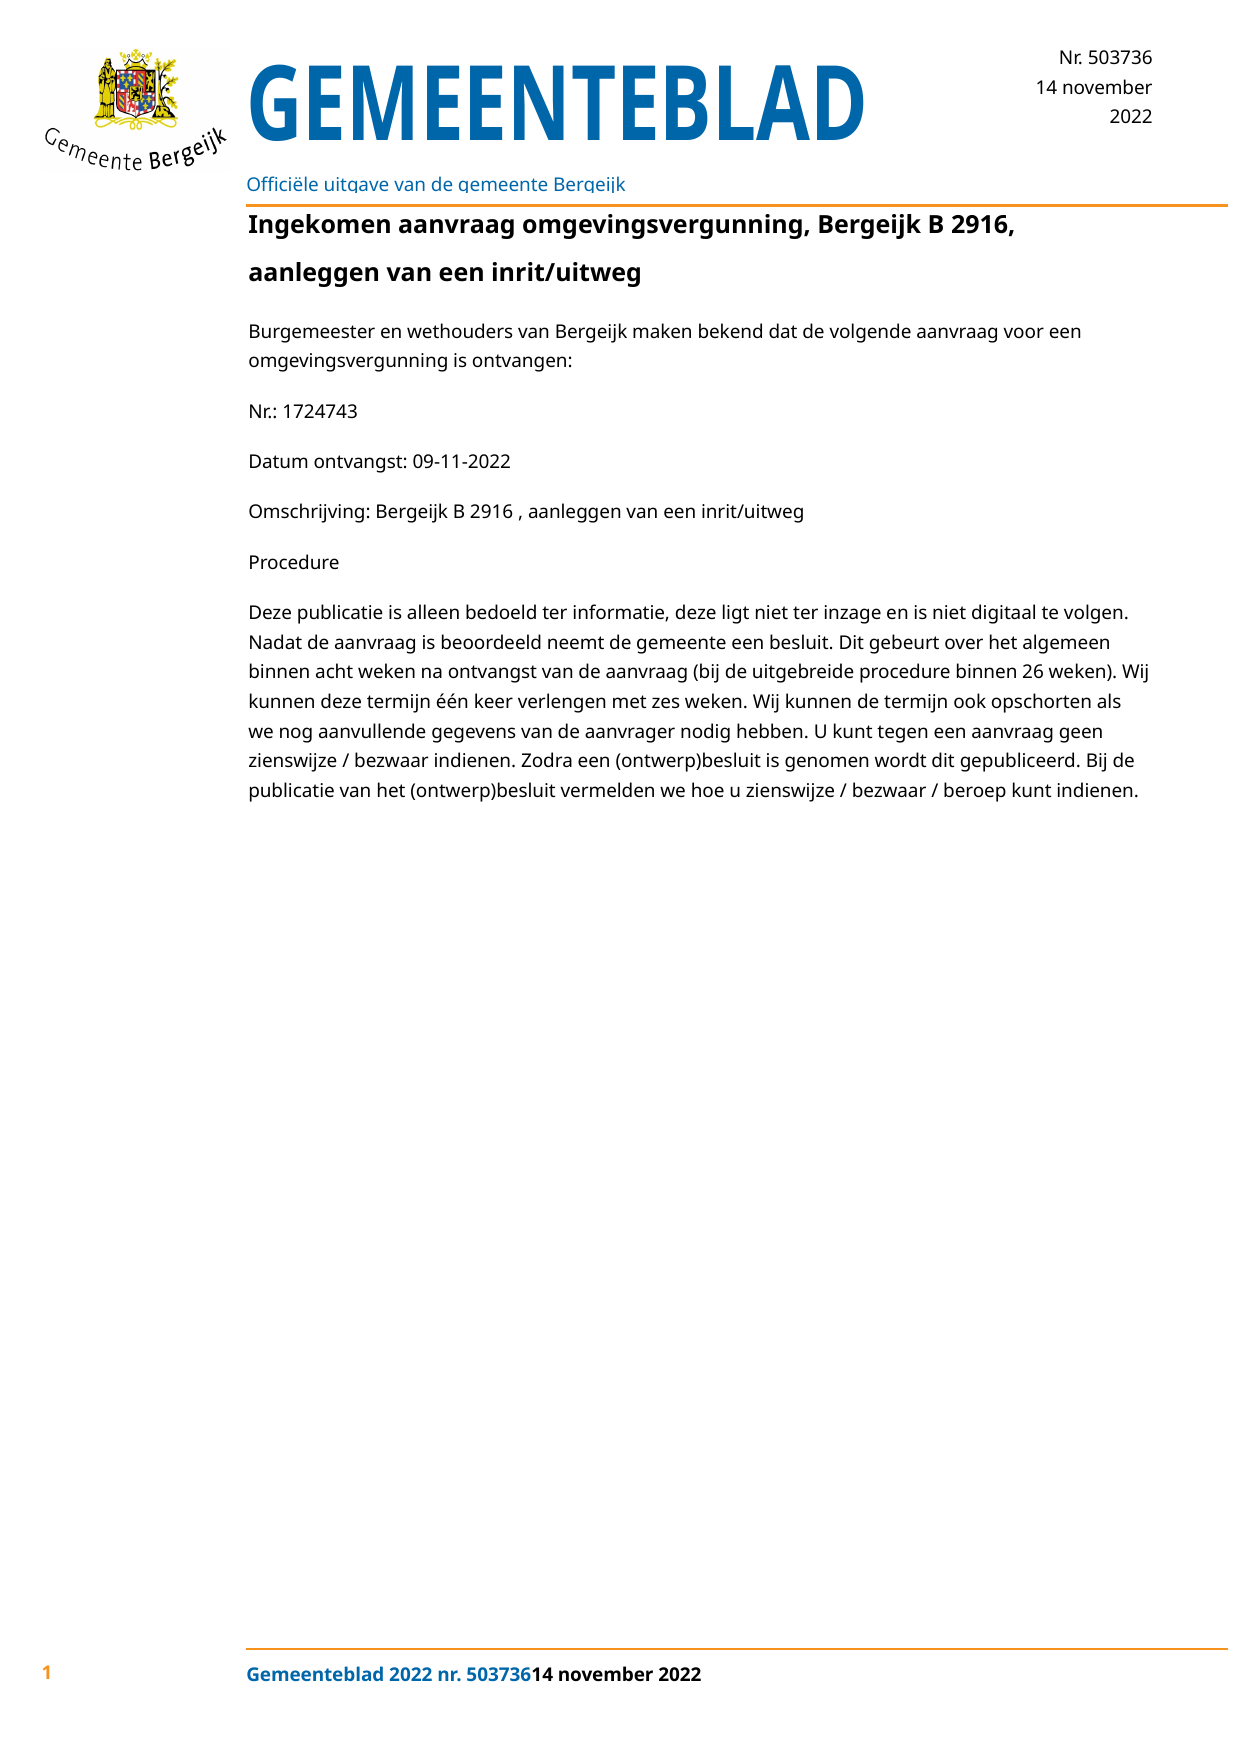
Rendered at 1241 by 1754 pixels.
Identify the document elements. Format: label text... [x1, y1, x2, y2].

text Deze publicatie is alleen bedoeld ter informatie, deze ligt niet ter inzage en is niet digitaal te volgen. Nadat de aanvraag is beoordeeld neemt de gemeente een besluit. Dit gebeurt over het algemeen binnen acht weken na ontvangst van de aanvraag (bij de uitgebreide procedure binnen 26 weken). Wij kunnen deze termijn één keer verlengen met zes weken. Wij kunnen de termijn ook opschorten als we nog aanvullende gegevens van de aanvrager nodig hebben. U kunt tegen een aanvraag geen zienswijze / bezwaar indienen. Zodra een (ontwerp)besluit is genomen wordt dit gepubliceerd. Bij de publicatie van het (ontwerp)besluit vermelden we hoe u zienswijze / bezwaar / beroep kunt indienen. [248, 599, 1152, 803]
picture [41, 47, 231, 172]
text Ingekomen aanvraag omgevingsvergunning, Bergeijk B 2916, aanleggen van een inrit/uitweg [248, 207, 1152, 288]
text Nr.: 1724743 [248, 398, 1152, 424]
text Burgemeester en wethouders van Bergeijk maken bekend dat de volgende aanvraag voor een omgevingsvergunning is ontvangen: [248, 318, 1152, 373]
text Procedure [248, 549, 1152, 575]
text Omschrijving: Bergeijk B 2916 , aanleggen van een inrit/uitweg [248, 499, 1152, 524]
text Datum ontvangst: 09-11-2022 [248, 448, 1152, 474]
